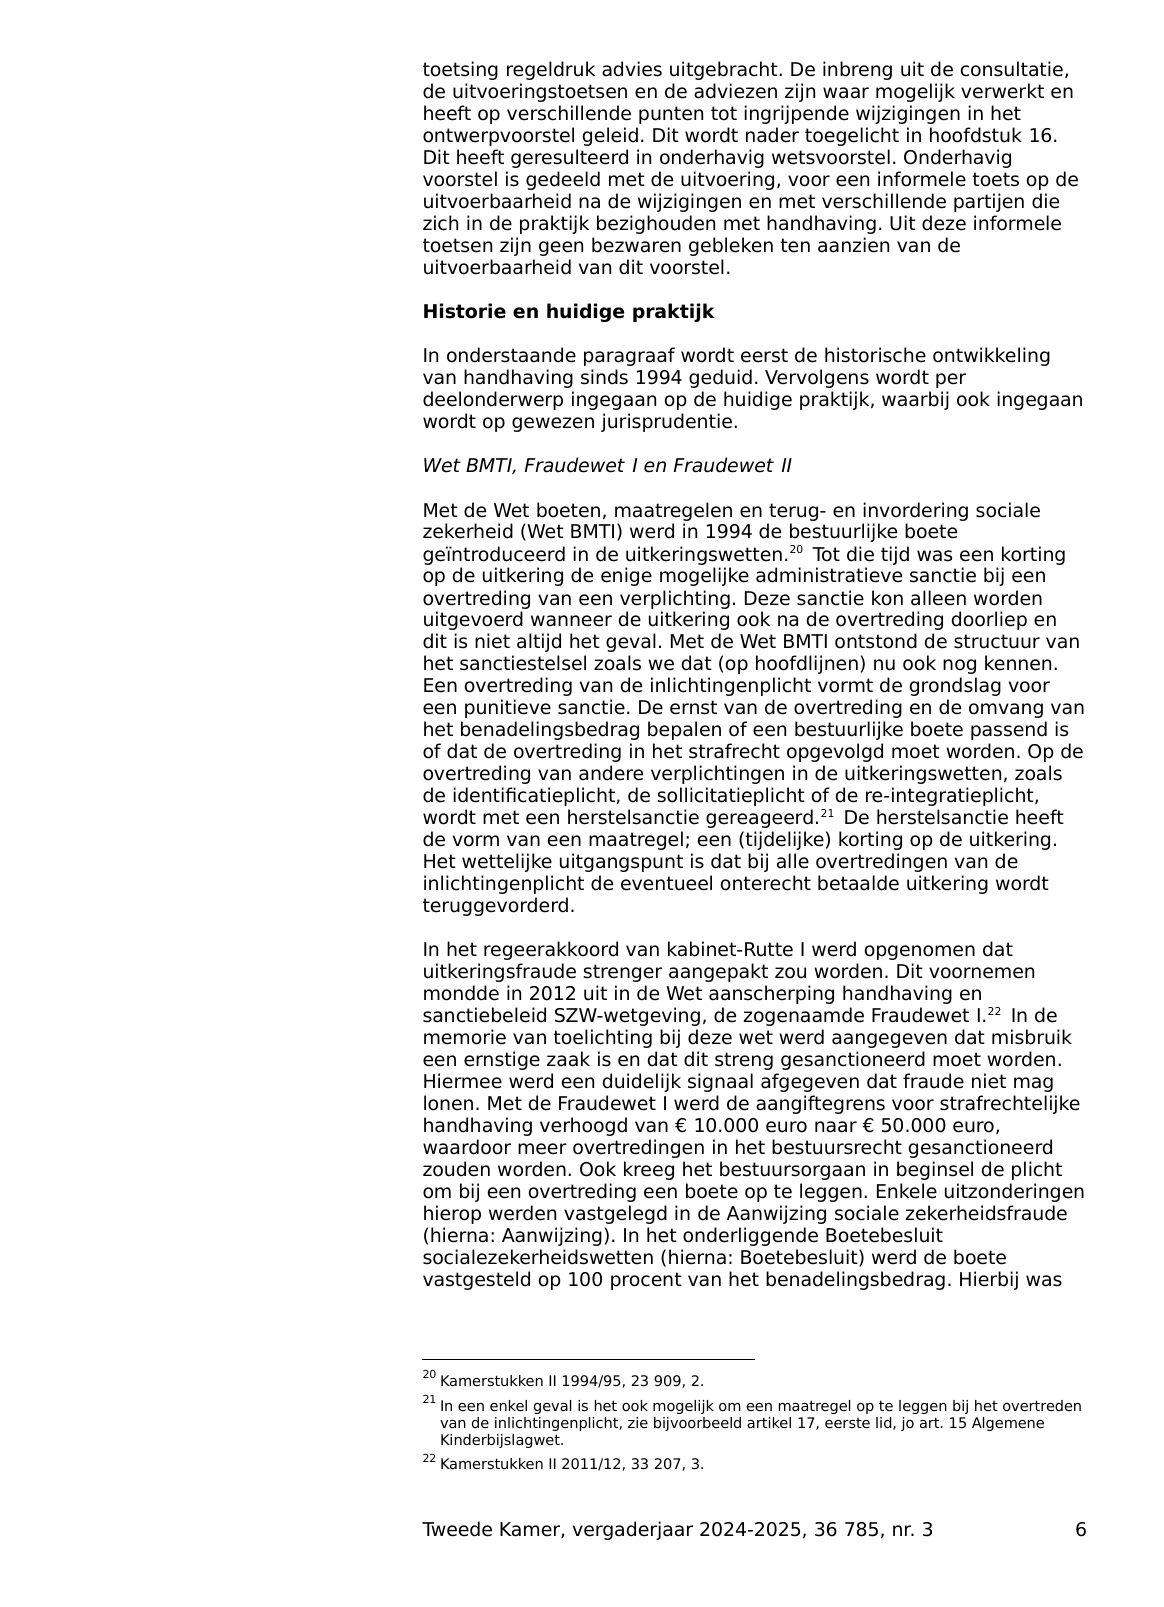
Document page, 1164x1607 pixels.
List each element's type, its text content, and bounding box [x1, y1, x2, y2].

text In onderstaande paragraaf wordt eerst de historische ontwikkeling van handhaving sinds 1994 geduid. Vervolgens wordt per deelonderwerp ingegaan op de huidige praktijk, waarbij ook ingegaan wordt op gewezen jurisprudentie. [422, 345, 1087, 433]
text Kamerstukken II 1994/95, 23 909, 2. [422, 1368, 1087, 1391]
text toetsing regeldruk advies uitgebracht. De inbreng uit de consultatie, de uitvoeringstoetsen en de adviezen zijn waar mogelijk verwerkt en heeft op verschillende punten tot ingrijpende wijzigingen in het ontwerpvoorstel geleid. Dit wordt nader toegelicht in hoofdstuk 16. Dit heeft geresulteerd in onderhavig wetsvoorstel. Onderhavig voorstel is gedeeld met de uitvoering, voor een informele toets op de uitvoerbaarheid na de wijzigingen en met verschillende partijen die zich in de praktijk bezighouden met handhaving. Uit deze informele toetsen zijn geen bezwaren gebleken ten aanzien van de uitvoerbaarheid van dit voorstel. [422, 59, 1087, 279]
subtitle Wet BMTI, Fraudewet I en Fraudewet II [422, 455, 1087, 477]
text Met de Wet boeten, maatregelen en terug- en invordering sociale zekerheid (Wet BMTI) werd in 1994 de bestuurlijke boete geïntroduceerd in de uitkeringswetten. Tot die tijd was een korting op de uitkering de enige mogelijke administratieve sanctie bij een overtreding van een verplichting. Deze sanctie kon alleen worden uitgevoerd wanneer de uitkering ook na de overtreding doorliep en dit is niet altijd het geval. Met de Wet BMTI ontstond de structuur van het sanctiestelsel zoals we dat (op hoofdlijnen) nu ook nog kennen. Een overtreding van de inlichtingenplicht vormt de grondslag voor een punitieve sanctie. De ernst van de overtreding en de omvang van het benadelingsbedrag bepalen of een bestuurlijke boete passend is of dat de overtreding in het strafrecht opgevolgd moet worden. Op de overtreding van andere verplichtingen in de uitkeringswetten, zoals de identificatieplicht, de sollicitatieplicht of de re-integratieplicht, wordt met een herstelsanctie gereageerd. De herstelsanctie heeft de vorm van een maatregel; een (tijdelijke) korting op de uitkering. Het wettelijke uitgangspunt is dat bij alle overtredingen van de inlichtingenplicht de eventueel onterecht betaalde uitkering wordt teruggevorderd. [422, 499, 1087, 917]
text In een enkel geval is het ook mogelijk om een maatregel op te leggen bij het overtreden van de inlichtingenplicht, zie bijvoorbeeld artikel 17, eerste lid, jo art. 15 Algemene Kinderbijslagwet. [422, 1393, 1087, 1449]
text In het regeerakkoord van kabinet-Rutte I werd opgenomen dat uitkeringsfraude strenger aangepakt zou worden. Dit voornemen mondde in 2012 uit in de Wet aanscherping handhaving en sanctiebeleid SZW-wetgeving, de zogenaamde Fraudewet I. In de memorie van toelichting bij deze wet werd aangegeven dat misbruik een ernstige zaak is en dat dit streng gesanctioneerd moet worden. Hiermee werd een duidelijk signaal afgegeven dat fraude niet mag lonen. Met de Fraudewet I werd de aangiftegrens voor strafrechtelijke handhaving verhoogd van € 10.000 euro naar € 50.000 euro, waardoor meer overtredingen in het bestuursrecht gesanctioneerd zouden worden. Ook kreeg het bestuursorgaan in beginsel de plicht om bij een overtreding een boete op te leggen. Enkele uitzonderingen hierop werden vastgelegd in de Aanwijzing sociale zekerheidsfraude (hierna: Aanwijzing). In het onderliggende Boetebesluit socialezekerheidswetten (hierna: Boetebesluit) werd de boete vastgesteld op 100 procent van het benadelingsbedrag. Hierbij was [422, 939, 1087, 1291]
text Kamerstukken II 2011/12, 33 207, 3. [422, 1452, 1087, 1474]
subtitle Historie en huidige praktijk [422, 301, 1087, 323]
